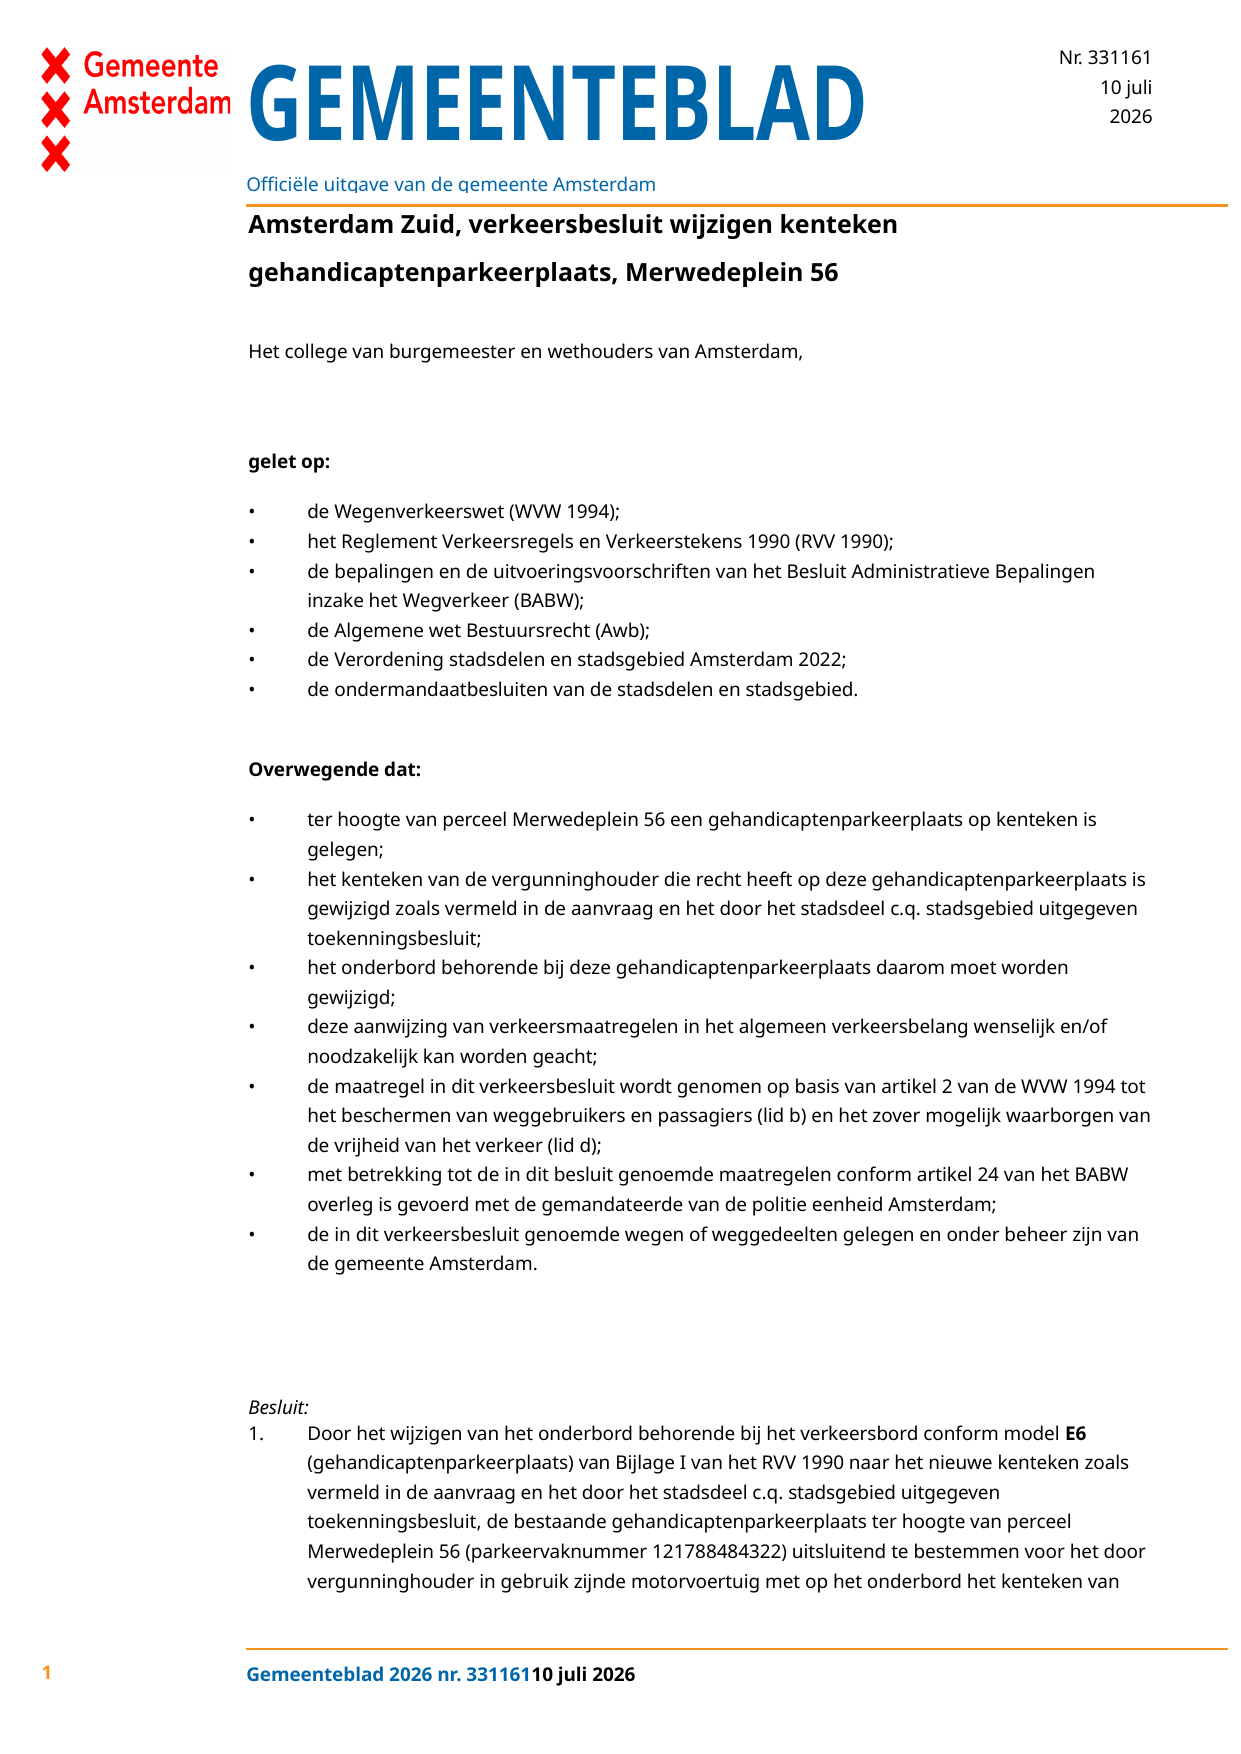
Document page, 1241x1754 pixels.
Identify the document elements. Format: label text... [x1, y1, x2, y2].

text Overwegende dat: [248, 756, 1152, 782]
list deze aanwijzing van verkeersmaatregelen in het algemeen verkeersbelang wenselijk en/of noodzakelijk kan worden geacht; [248, 1014, 1152, 1069]
list ter hoogte van perceel Merwedeplein 56 een gehandicaptenparkeerplaats op kenteken is gelegen; [248, 807, 1152, 862]
list de Verordening stadsdelen en stadsgebied Amsterdam 2022; [248, 647, 1152, 672]
list de maatregel in dit verkeersbesluit wordt genomen op basis van artikel 2 van de WVW 1994 tot het beschermen van weggebruikers en passagiers (lid b) en het zover mogelijk waarborgen van de vrijheid van het verkeer (lid d); [248, 1073, 1152, 1158]
picture [41, 47, 231, 172]
list Door het wijzigen van het onderbord behorende bij het verkeersbord conform model E6 (gehandicaptenparkeerplaats) van Bijlage I van het RVV 1990 naar het nieuwe kenteken zoals vermeld in de aanvraag en het door het stadsdeel c.q. stadsgebied uitgegeven toekenningsbesluit, de bestaande gehandicaptenparkeerplaats ter hoogte van perceel Merwedeplein 56 (parkeervaknummer 121788484322) uitsluitend te bestemmen voor het door vergunninghouder in gebruik zijnde motorvoertuig met op het onderbord het kenteken van [248, 1420, 1152, 1594]
text Besluit: [248, 1394, 1152, 1420]
list de bepalingen en de uitvoeringsvoorschriften van het Besluit Administratieve Bepalingen inzake het Wegverkeer (BABW); [248, 558, 1152, 613]
list het kenteken van de vergunninghouder die recht heeft op deze gehandicaptenparkeerplaats is gewijzigd zoals vermeld in de aanvraag en het door het stadsdeel c.q. stadsgebied uitgegeven toekenningsbesluit; [248, 866, 1152, 951]
text Amsterdam Zuid, verkeersbesluit wijzigen kenteken gehandicaptenparkeerplaats, Merwedeplein 56 [248, 207, 1152, 288]
list de Wegenverkeerswet (WVW 1994); [248, 499, 1152, 524]
text gelet op: [248, 448, 1152, 474]
list de in dit verkeersbesluit genoemde wegen of weggedeelten gelegen en onder beheer zijn van de gemeente Amsterdam. [248, 1221, 1152, 1276]
list het Reglement Verkeersregels en Verkeerstekens 1990 (RVV 1990); [248, 528, 1152, 554]
list met betrekking tot de in dit besluit genoemde maatregelen conform artikel 24 van het BABW overleg is gevoerd met de gemandateerde van de politie eenheid Amsterdam; [248, 1162, 1152, 1217]
text Het college van burgemeester en wethouders van Amsterdam, [248, 339, 1152, 364]
list de Algemene wet Bestuursrecht (Awb); [248, 617, 1152, 643]
list de ondermandaatbesluiten van de stadsdelen en stadsgebied. [248, 676, 1152, 702]
list het onderbord behorende bij deze gehandicaptenparkeerplaats daarom moet worden gewijzigd; [248, 954, 1152, 1010]
